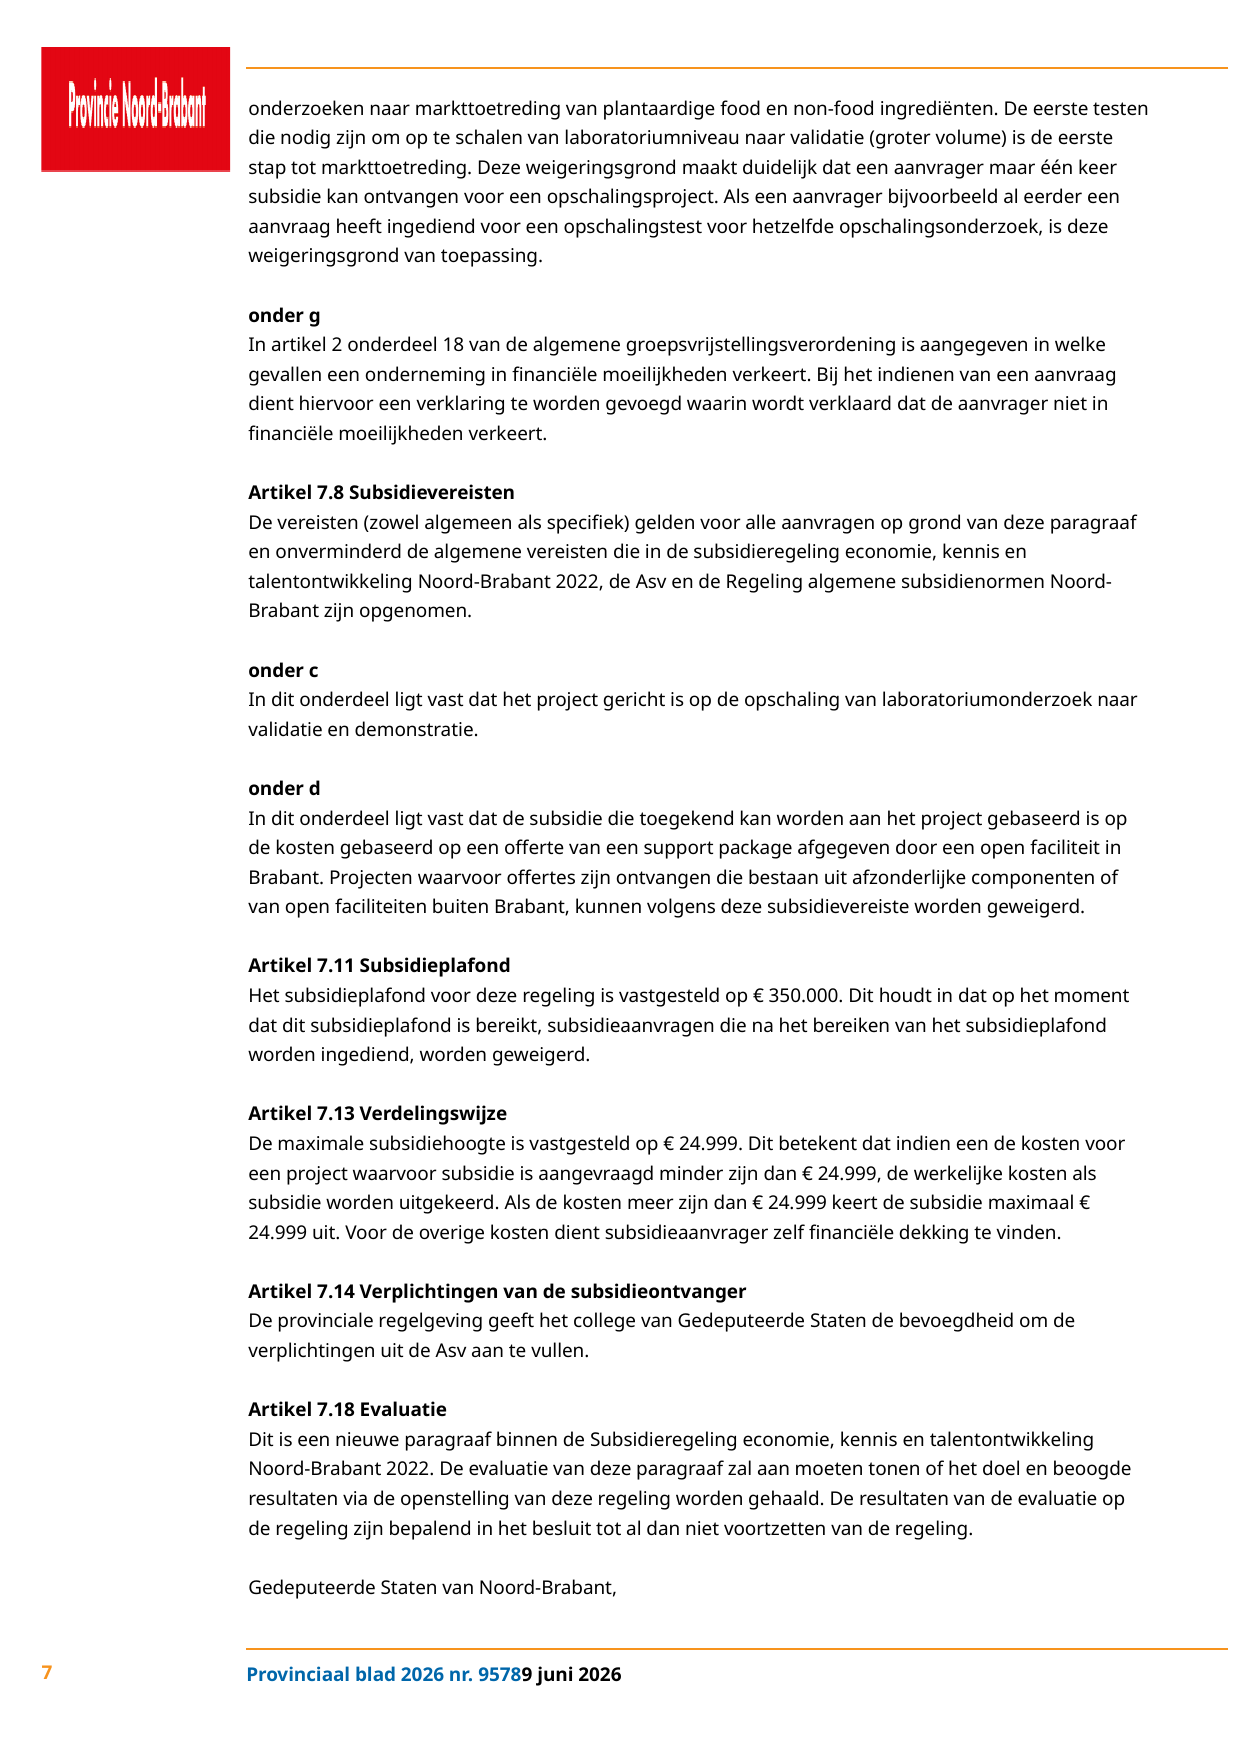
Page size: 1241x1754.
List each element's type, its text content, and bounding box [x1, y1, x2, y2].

text Artikel 7.18 Evaluatie [248, 1396, 1152, 1422]
text In artikel 2 onderdeel 18 van de algemene groepsvrijstellingsverordening is aangegeven in welke gevallen een onderneming in financiële moeilijkheden verkeert. Bij het indienen van een aanvraag dient hiervoor een verklaring te worden gevoegd waarin wordt verklaard dat de aanvrager niet in financiële moeilijkheden verkeert. [248, 331, 1152, 446]
text onder g [248, 302, 1152, 328]
text In dit onderdeel ligt vast dat het project gericht is op de opschaling van laboratoriumonderzoek naar validatie en demonstratie. [248, 686, 1152, 742]
text Artikel 7.14 Verplichtingen van de subsidieontvanger [248, 1278, 1152, 1304]
text Gedeputeerde Staten van Noord-Brabant, [248, 1574, 1152, 1600]
text Artikel 7.13 Verdelingswijze [248, 1101, 1152, 1126]
text onder c [248, 657, 1152, 683]
text Het subsidieplafond voor deze regeling is vastgesteld op € 350.000. Dit houdt in dat op het moment dat dit subsidieplafond is bereikt, subsidieaanvragen die na het bereiken van het subsidieplafond worden ingediend, worden geweigerd. [248, 982, 1152, 1067]
picture [41, 47, 231, 172]
text De vereisten (zowel algemeen als specifiek) gelden voor alle aanvragen op grond van deze paragraaf en onverminderd de algemene vereisten die in de subsidieregeling economie, kennis en talentontwikkeling Noord-Brabant 2022, de Asv en de Regeling algemene subsidienormen Noord-Brabant zijn opgenomen. [248, 509, 1152, 623]
text In dit onderdeel ligt vast dat de subsidie die toegekend kan worden aan het project gebaseerd is op de kosten gebaseerd op een offerte van een support package afgegeven door een open faciliteit in Brabant. Projecten waarvoor offertes zijn ontvangen die bestaan uit afzonderlijke componenten of van open faciliteiten buiten Brabant, kunnen volgens deze subsidievereiste worden geweigerd. [248, 805, 1152, 919]
text De provinciale regelgeving geeft het college van Gedeputeerde Staten de bevoegdheid om de verplichtingen uit de Asv aan te vullen. [248, 1308, 1152, 1363]
text onderzoeken naar markttoetreding van plantaardige food en non-food ingrediënten. De eerste testen die nodig zijn om op te schalen van laboratoriumniveau naar validatie (groter volume) is de eerste stap tot markttoetreding. Deze weigeringsgrond maakt duidelijk dat een aanvrager maar één keer subsidie kan ontvangen voor een opschalingsproject. Als een aanvrager bijvoorbeeld al eerder een aanvraag heeft ingediend voor een opschalingstest voor hetzelfde opschalingsonderzoek, is deze weigeringsgrond van toepassing. [248, 95, 1152, 268]
text Dit is een nieuwe paragraaf binnen de Subsidieregeling economie, kennis en talentontwikkeling Noord-Brabant 2022. De evaluatie van deze paragraaf zal aan moeten tonen of het doel en beoogde resultaten via de openstelling van deze regeling worden gehaald. De resultaten van de evaluatie op de regeling zijn bepalend in het besluit tot al dan niet voortzetten van de regeling. [248, 1426, 1152, 1541]
text De maximale subsidiehoogte is vastgesteld op € 24.999. Dit betekent dat indien een de kosten voor een project waarvoor subsidie is aangevraagd minder zijn dan € 24.999, de werkelijke kosten als subsidie worden uitgekeerd. Als de kosten meer zijn dan € 24.999 keert de subsidie maximaal € 24.999 uit. Voor de overige kosten dient subsidieaanvrager zelf financiële dekking te vinden. [248, 1130, 1152, 1245]
text Artikel 7.8 Subsidievereisten [248, 479, 1152, 505]
text Artikel 7.11 Subsidieplafond [248, 953, 1152, 978]
text onder d [248, 775, 1152, 801]
